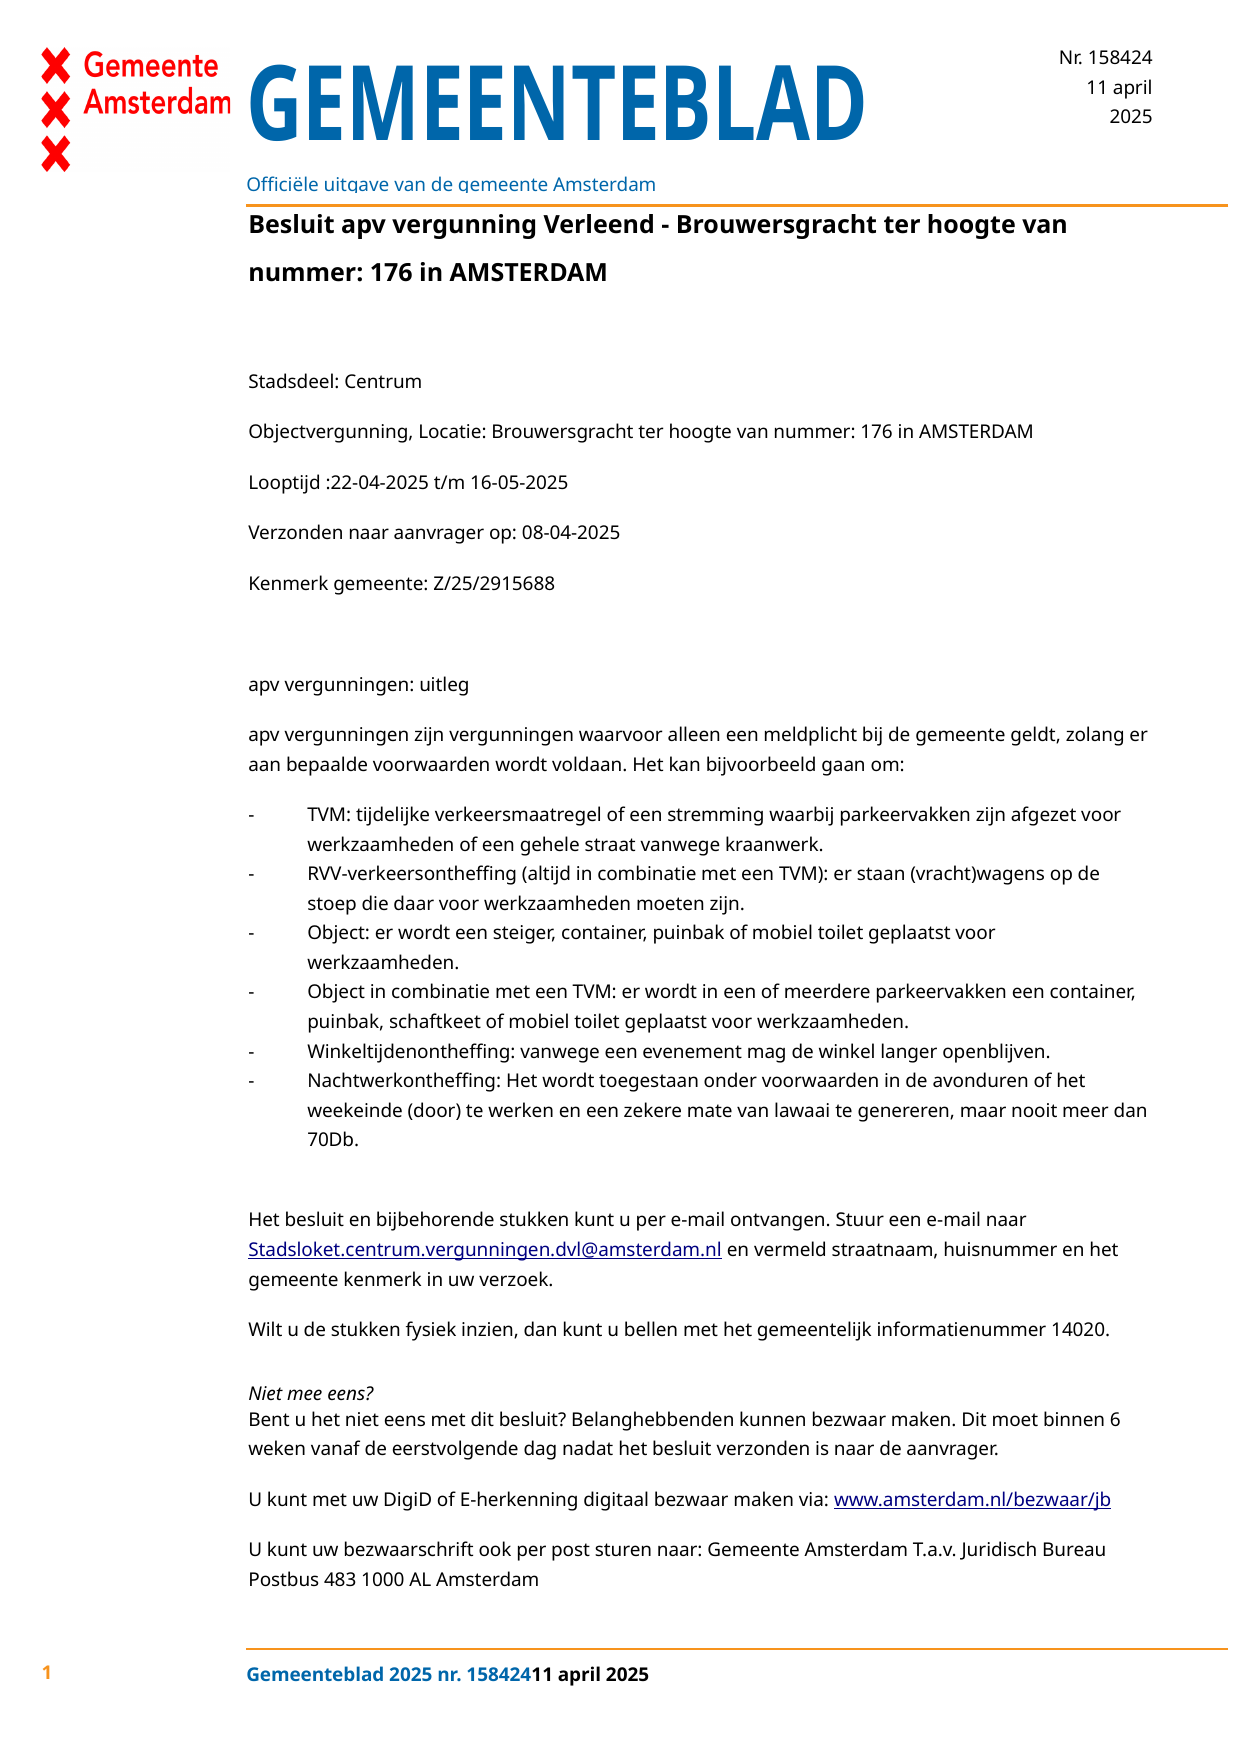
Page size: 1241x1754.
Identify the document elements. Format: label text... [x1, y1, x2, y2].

text Wilt u de stukken fysiek inzien, dan kunt u bellen met het gemeentelijk informatienummer 14020. [248, 1316, 1152, 1342]
text Besluit apv vergunning Verleend - Brouwersgracht ter hoogte van nummer: 176 in AMSTERDAM [248, 207, 1152, 288]
text Verzonden naar aanvrager op: 08-04-2025 [248, 519, 1152, 545]
list TVM: tijdelijke verkeersmaatregel of een stremming waarbij parkeervakken zijn afgezet voor werkzaamheden of een gehele straat vanwege kraanwerk. [248, 801, 1152, 857]
text apv vergunningen zijn vergunningen waarvoor alleen een meldplicht bij de gemeente geldt, zolang er aan bepaalde voorwaarden wordt voldaan. Het kan bijvoorbeeld gaan om: [248, 721, 1152, 777]
text U kunt met uw DigiD of E-herkenning digitaal bezwaar maken via: www.amsterdam.nl/bezwaar/jb [248, 1486, 1152, 1512]
text Looptijd :22-04-2025 t/m 16-05-2025 [248, 469, 1152, 495]
list RVV-verkeersontheffing (altijd in combinatie met een TVM): er staan (vracht)wagens op de stoep die daar voor werkzaamheden moeten zijn. [248, 860, 1152, 916]
list Winkeltijdenontheffing: vanwege een evenement mag de winkel langer openblijven. [248, 1038, 1152, 1064]
text apv vergunningen: uitleg [248, 671, 1152, 697]
text Objectvergunning, Locatie: Brouwersgracht ter hoogte van nummer: 176 in AMSTERDAM [248, 419, 1152, 444]
text Het besluit en bijbehorende stukken kunt u per e-mail ontvangen. Stuur een e-mail naar Stadsloket.centrum.vergunningen.dvl@amsterdam.nl en vermeld straatnaam, huisnummer en het gemeente kenmerk in uw verzoek. [248, 1207, 1152, 1292]
text Kenmerk gemeente: Z/25/2915688 [248, 570, 1152, 596]
text Bent u het niet eens met dit besluit? Belanghebbenden kunnen bezwaar maken. Dit moet binnen 6 weken vanaf de eerstvolgende dag nadat het besluit verzonden is naar de aanvrager. [248, 1406, 1152, 1461]
list Nachtwerkontheffing: Het wordt toegestaan onder voorwaarden in de avonduren of het weekeinde (door) te werken en een zekere mate van lawaai te genereren, maar nooit meer dan 70Db. [248, 1067, 1152, 1152]
text U kunt uw bezwaarschrift ook per post sturen naar: Gemeente Amsterdam T.a.v. Juridisch Bureau Postbus 483 1000 AL Amsterdam [248, 1536, 1152, 1592]
text Niet mee eens? [248, 1380, 1152, 1406]
list Object in combinatie met een TVM: er wordt in een of meerdere parkeervakken een container, puinbak, schaftkeet of mobiel toilet geplaatst voor werkzaamheden. [248, 979, 1152, 1034]
picture [41, 47, 231, 172]
text Stadsdeel: Centrum [248, 368, 1152, 394]
list Object: er wordt een steiger, container, puinbak of mobiel toilet geplaatst voor werkzaamheden. [248, 919, 1152, 975]
